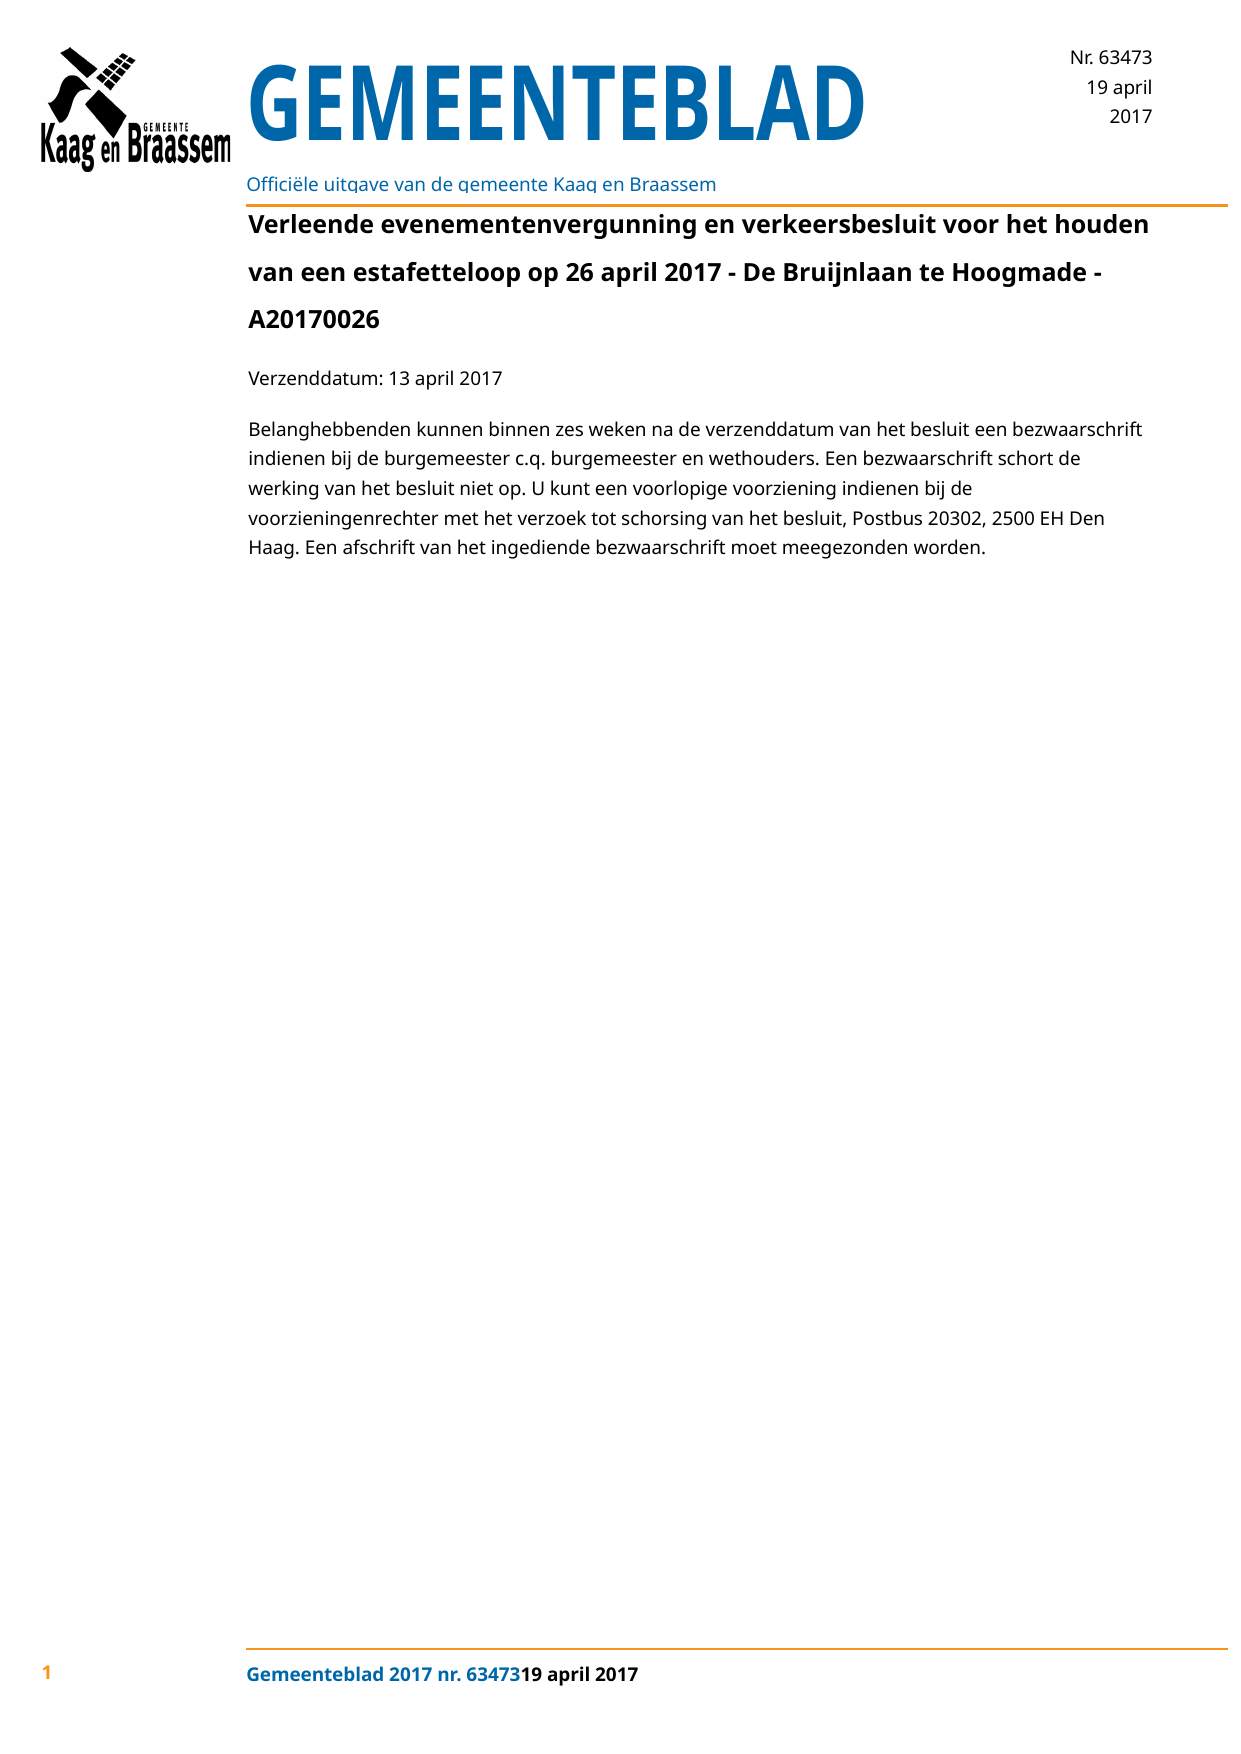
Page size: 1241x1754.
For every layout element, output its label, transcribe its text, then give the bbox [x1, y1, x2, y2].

picture [41, 47, 231, 172]
text Belanghebbenden kunnen binnen zes weken na de verzenddatum van het besluit een bezwaarschrift indienen bij de burgemeester c.q. burgemeester en wethouders. Een bezwaarschrift schort de werking van het besluit niet op. U kunt een voorlopige voorziening indienen bij de voorzieningenrechter met het verzoek tot schorsing van het besluit, Postbus 20302, 2500 EH Den Haag. Een afschrift van het ingediende bezwaarschrift moet meegezonden worden. [248, 416, 1152, 560]
text Verzenddatum: 13 april 2017 [248, 366, 1152, 391]
text Verleende evenementenvergunning en verkeersbesluit voor het houden van een estafetteloop op 26 april 2017 - De Bruijnlaan te Hoogmade - A20170026 [248, 207, 1152, 336]
